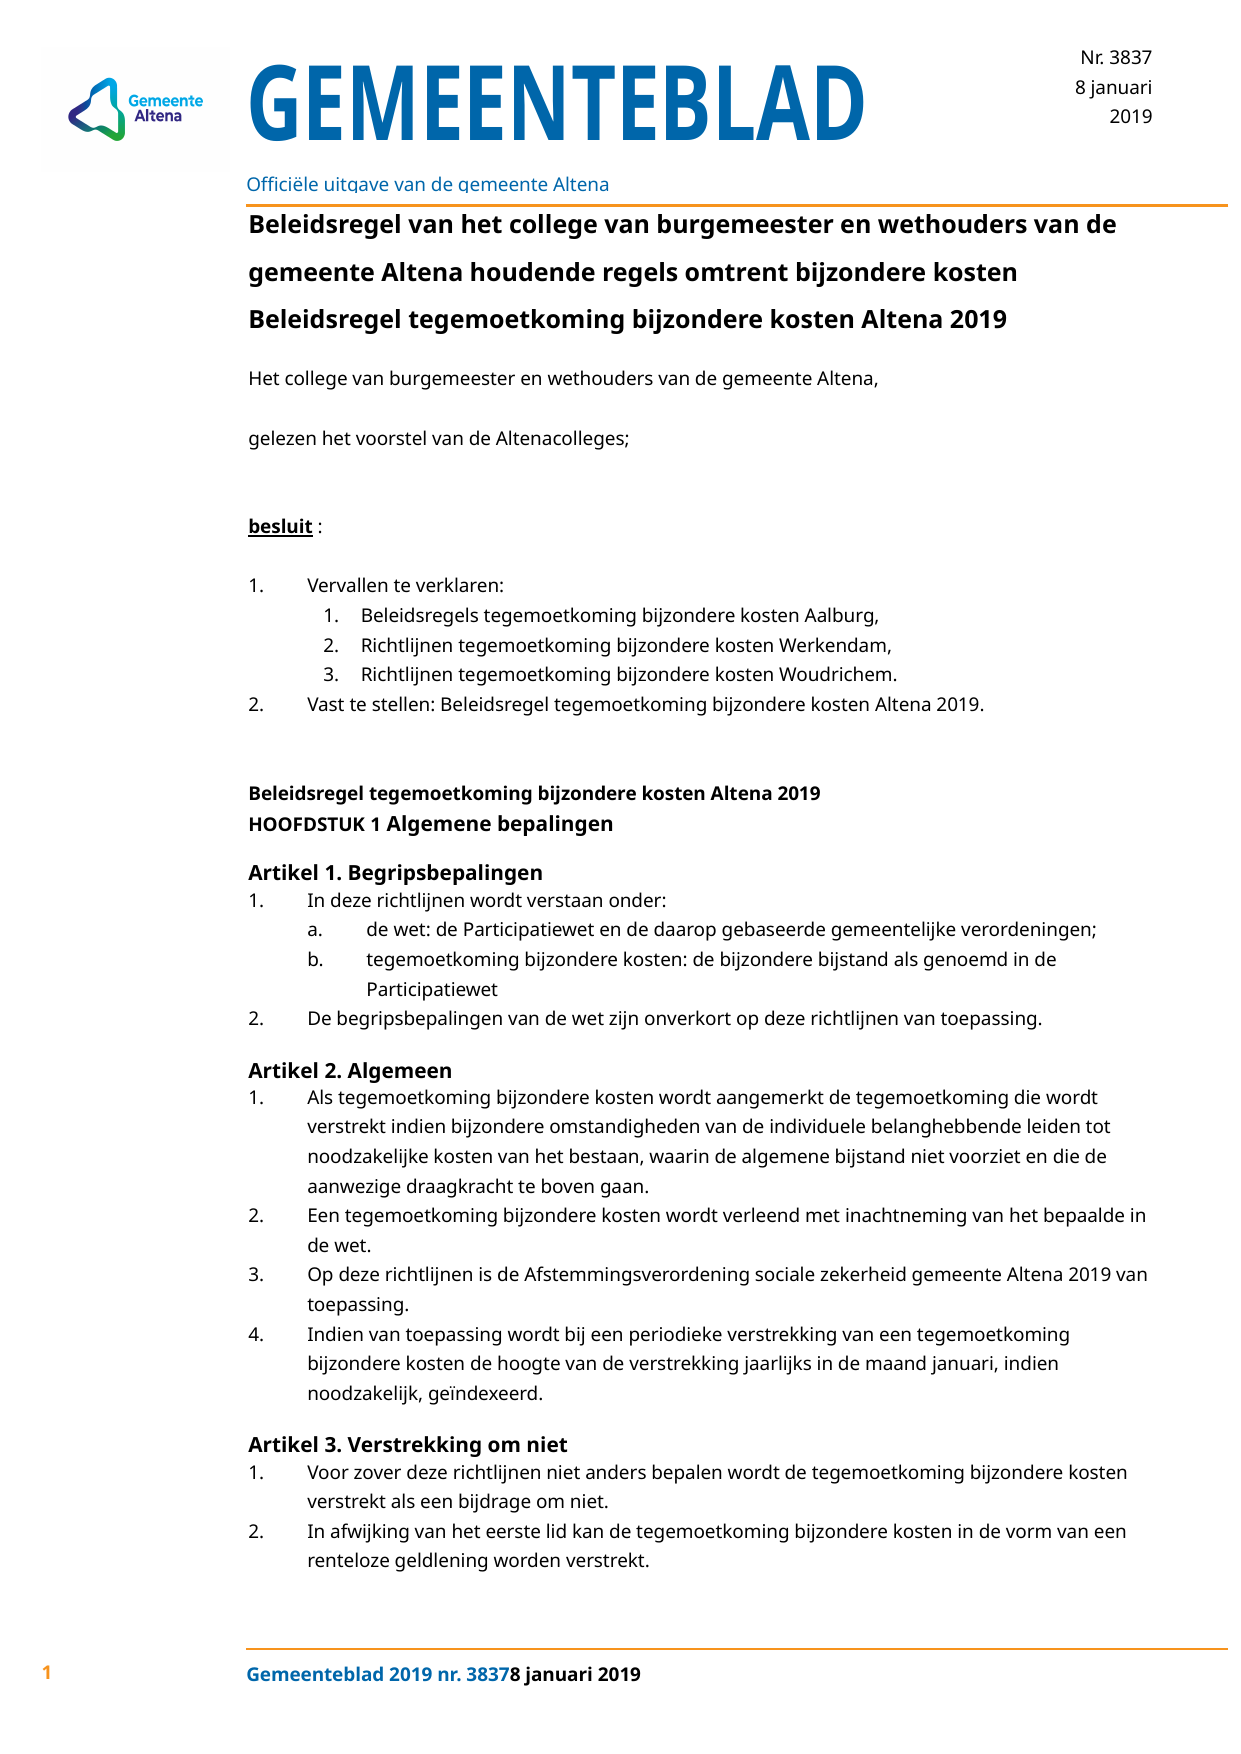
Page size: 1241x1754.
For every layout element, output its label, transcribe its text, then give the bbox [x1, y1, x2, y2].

list Als tegemoetkoming bijzondere kosten wordt aangemerkt de tegemoetkoming die wordt verstrekt indien bijzondere omstandigheden van de individuele belanghebbende leiden tot noodzakelijke kosten van het bestaan, waarin de algemene bijstand niet voorziet en die de aanwezige draagkracht te boven gaan. [248, 1084, 1152, 1199]
list Beleidsregels tegemoetkoming bijzondere kosten Aalburg, [323, 602, 1152, 628]
list Vervallen te verklaren: [248, 573, 1152, 598]
text Het college van burgemeester en wethouders van de gemeente Altena, [248, 366, 1152, 391]
text besluit : [248, 513, 1152, 539]
text Artikel 2. Algemeen [248, 1056, 1152, 1084]
text gelezen het voorstel van de Altenacolleges; [248, 425, 1152, 450]
text Artikel 3. Verstrekking om niet [248, 1430, 1152, 1459]
list Richtlijnen tegemoetkoming bijzondere kosten Werkendam, [323, 632, 1152, 657]
list In afwijking van het eerste lid kan de tegemoetkoming bijzondere kosten in de vorm van een renteloze geldlening worden verstrekt. [248, 1518, 1152, 1573]
list tegemoetkoming bijzondere kosten: de bijzondere bijstand als genoemd in de Participatiewet [307, 946, 1152, 1001]
list Voor zover deze richtlijnen niet anders bepalen wordt de tegemoetkoming bijzondere kosten verstrekt als een bijdrage om niet. [248, 1459, 1152, 1514]
list de wet: de Participatiewet en de daarop gebaseerde gemeentelijke verordeningen; [307, 917, 1152, 942]
list In deze richtlijnen wordt verstaan onder: [248, 887, 1152, 913]
text Beleidsregel van het college van burgemeester en wethouders van de gemeente Altena houdende regels omtrent bijzondere kosten Beleidsregel tegemoetkoming bijzondere kosten Altena 2019 [248, 207, 1152, 336]
text HOOFDSTUK 1 Algemene bepalingen [248, 809, 1152, 838]
list Vast te stellen: Beleidsregel tegemoetkoming bijzondere kosten Altena 2019. [248, 691, 1152, 717]
list De begripsbepalingen van de wet zijn onverkort op deze richtlijnen van toepassing. [248, 1005, 1152, 1031]
picture [41, 47, 231, 172]
list Richtlijnen tegemoetkoming bijzondere kosten Woudrichem. [323, 661, 1152, 687]
list Indien van toepassing wordt bij een periodieke verstrekking van een tegemoetkoming bijzondere kosten de hoogte van de verstrekking jaarlijks in de maand januari, indien noodzakelijk, geïndexeerd. [248, 1321, 1152, 1406]
list Een tegemoetkoming bijzondere kosten wordt verleend met inachtneming van het bepaalde in de wet. [248, 1202, 1152, 1258]
text Beleidsregel tegemoetkoming bijzondere kosten Altena 2019 [248, 780, 1152, 805]
text Artikel 1. Begripsbepalingen [248, 858, 1152, 887]
list Op deze richtlijnen is de Afstemmingsverordening sociale zekerheid gemeente Altena 2019 van toepassing. [248, 1262, 1152, 1317]
